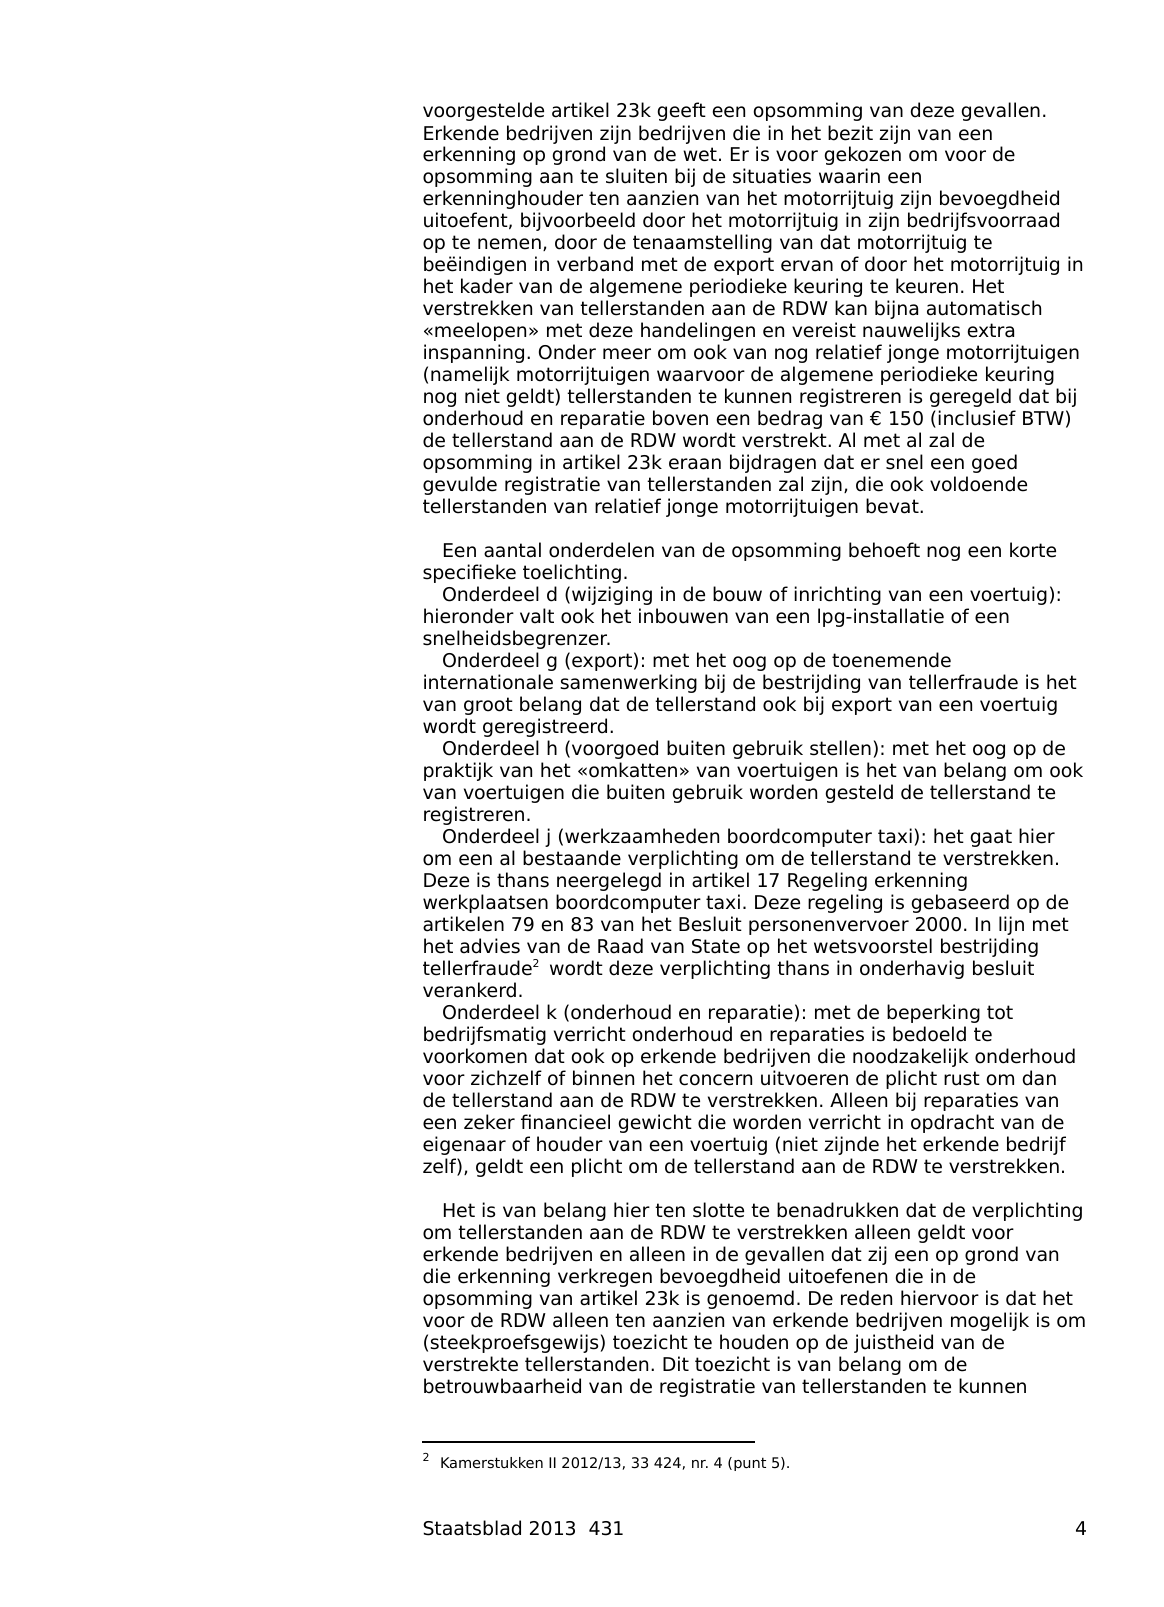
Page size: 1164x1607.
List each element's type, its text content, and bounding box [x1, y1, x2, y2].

text Onderdeel d (wijziging in de bouw of inrichting van een voertuig): hieronder valt ook het inbouwen van een lpg-installatie of een snelheidsbegrenzer. [422, 584, 1087, 650]
text Het is van belang hier ten slotte te benadrukken dat de verplichting om tellerstanden aan de RDW te verstrekken alleen geldt voor erkende bedrijven en alleen in de gevallen dat zij een op grond van die erkenning verkregen bevoegdheid uitoefenen die in de opsomming van artikel 23k is genoemd. De reden hiervoor is dat het voor de RDW alleen ten aanzien van erkende bedrijven mogelijk is om (steekproefsgewijs) toezicht te houden op de juistheid van de verstrekte tellerstanden. Dit toezicht is van belang om de betrouwbaarheid van de registratie van tellerstanden te kunnen [422, 1200, 1087, 1398]
text Een aantal onderdelen van de opsomming behoeft nog een korte specifieke toelichting. [422, 540, 1087, 584]
text Onderdeel h (voorgoed buiten gebruik stellen): met het oog op de praktijk van het «omkatten» van voertuigen is het van belang om ook van voertuigen die buiten gebruik worden gesteld de tellerstand te registreren. [422, 738, 1087, 826]
text Onderdeel g (export): met het oog op de toenemende internationale samenwerking bij de bestrijding van tellerfraude is het van groot belang dat de tellerstand ook bij export van een voertuig wordt geregistreerd. [422, 650, 1087, 738]
text Onderdeel k (onderhoud en reparatie): met de beperking tot bedrijfsmatig verricht onderhoud en reparaties is bedoeld te voorkomen dat ook op erkende bedrijven die noodzakelijk onderhoud voor zichzelf of binnen het concern uitvoeren de plicht rust om dan de tellerstand aan de RDW te verstrekken. Alleen bij reparaties van een zeker financieel gewicht die worden verricht in opdracht van de eigenaar of houder van een voertuig (niet zijnde het erkende bedrijf zelf), geldt een plicht om de tellerstand aan de RDW te verstrekken. [422, 1002, 1087, 1178]
text Onderdeel j (werkzaamheden boordcomputer taxi): het gaat hier om een al bestaande verplichting om de tellerstand te verstrekken. Deze is thans neergelegd in artikel 17 Regeling erkenning werkplaatsen boordcomputer taxi. Deze regeling is gebaseerd op de artikelen 79 en 83 van het Besluit personenvervoer 2000. In lijn met het advies van de Raad van State op het wetsvoorstel bestrijding tellerfraude wordt deze verplichting thans in onderhavig besluit verankerd. [422, 826, 1087, 1002]
text Kamerstukken II 2012/13, 33 424, nr. 4 (punt 5). [422, 1451, 1087, 1473]
text voorgestelde artikel 23k geeft een opsomming van deze gevallen. Erkende bedrijven zijn bedrijven die in het bezit zijn van een erkenning op grond van de wet. Er is voor gekozen om voor de opsomming aan te sluiten bij de situaties waarin een erkenninghouder ten aanzien van het motorrijtuig zijn bevoegdheid uitoefent, bijvoorbeeld door het motorrijtuig in zijn bedrijfsvoorraad op te nemen, door de tenaamstelling van dat motorrijtuig te beëindigen in verband met de export ervan of door het motorrijtuig in het kader van de algemene periodieke keuring te keuren. Het verstrekken van tellerstanden aan de RDW kan bijna automatisch «meelopen» met deze handelingen en vereist nauwelijks extra inspanning. Onder meer om ook van nog relatief jonge motorrijtuigen (namelijk motorrijtuigen waarvoor de algemene periodieke keuring nog niet geldt) tellerstanden te kunnen registreren is geregeld dat bij onderhoud en reparatie boven een bedrag van € 150 (inclusief BTW) de tellerstand aan de RDW wordt verstrekt. Al met al zal de opsomming in artikel 23k eraan bijdragen dat er snel een goed gevulde registratie van tellerstanden zal zijn, die ook voldoende tellerstanden van relatief jonge motorrijtuigen bevat. [422, 100, 1087, 518]
